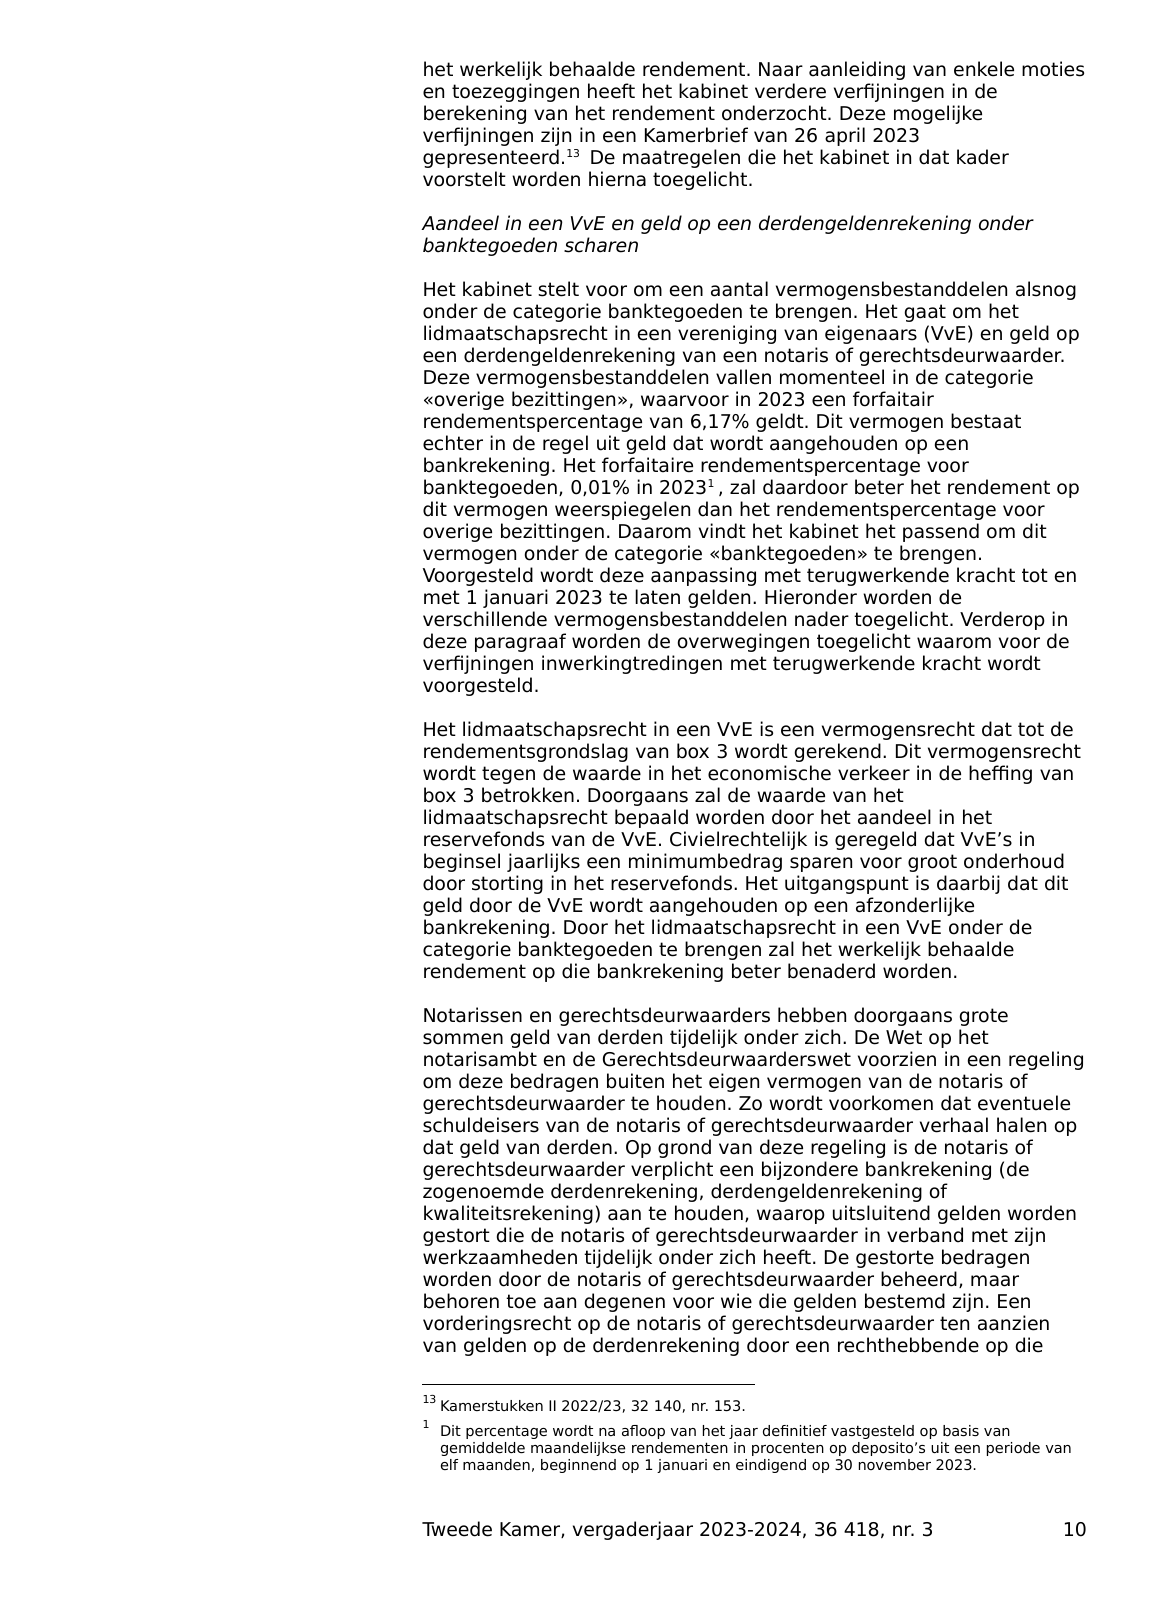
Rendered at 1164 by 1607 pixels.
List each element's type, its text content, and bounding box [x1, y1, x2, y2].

text het werkelijk behaalde rendement. Naar aanleiding van enkele moties en toezeggingen heeft het kabinet verdere verfijningen in de berekening van het rendement onderzocht. Deze mogelijke verfijningen zijn in een Kamerbrief van 26 april 2023 gepresenteerd. De maatregelen die het kabinet in dat kader voorstelt worden hierna toegelicht. [422, 59, 1087, 191]
text Notarissen en gerechtsdeurwaarders hebben doorgaans grote sommen geld van derden tijdelijk onder zich. De Wet op het notarisambt en de Gerechtsdeurwaarderswet voorzien in een regeling om deze bedragen buiten het eigen vermogen van de notaris of gerechtsdeurwaarder te houden. Zo wordt voorkomen dat eventuele schuldeisers van de notaris of gerechtsdeurwaarder verhaal halen op dat geld van derden. Op grond van deze regeling is de notaris of gerechtsdeurwaarder verplicht een bijzondere bankrekening (de zogenoemde derdenrekening, derdengeldenrekening of kwaliteitsrekening) aan te houden, waarop uitsluitend gelden worden gestort die de notaris of gerechtsdeurwaarder in verband met zijn werkzaamheden tijdelijk onder zich heeft. De gestorte bedragen worden door de notaris of gerechtsdeurwaarder beheerd, maar behoren toe aan degenen voor wie die gelden bestemd zijn. Een vorderingsrecht op de notaris of gerechtsdeurwaarder ten aanzien van gelden op de derdenrekening door een rechthebbende op die [422, 1005, 1087, 1357]
text Het lidmaatschapsrecht in een VvE is een vermogensrecht dat tot de rendementsgrondslag van box 3 wordt gerekend. Dit vermogensrecht wordt tegen de waarde in het economische verkeer in de heffing van box 3 betrokken. Doorgaans zal de waarde van het lidmaatschapsrecht bepaald worden door het aandeel in het reservefonds van de VvE. Civielrechtelijk is geregeld dat VvE’s in beginsel jaarlijks een minimumbedrag sparen voor groot onderhoud door storting in het reservefonds. Het uitgangspunt is daarbij dat dit geld door de VvE wordt aangehouden op een afzonderlijke bankrekening. Door het lidmaatschapsrecht in een VvE onder de categorie banktegoeden te brengen zal het werkelijk behaalde rendement op die bankrekening beter benaderd worden. [422, 719, 1087, 983]
subtitle Aandeel in een VvE en geld op een derdengeldenrekening onder banktegoeden scharen [422, 213, 1087, 257]
text Kamerstukken II 2022/23, 32 140, nr. 153. [422, 1393, 1087, 1416]
text Dit percentage wordt na afloop van het jaar definitief vastgesteld op basis van gemiddelde maandelijkse rendementen in procenten op deposito’s uit een periode van elf maanden, beginnend op 1 januari en eindigend op 30 november 2023. [422, 1418, 1087, 1474]
text Het kabinet stelt voor om een aantal vermogensbestanddelen alsnog onder de categorie banktegoeden te brengen. Het gaat om het lidmaatschapsrecht in een vereniging van eigenaars (VvE) en geld op een derdengeldenrekening van een notaris of gerechtsdeurwaarder. Deze vermogensbestanddelen vallen momenteel in de categorie «overige bezittingen», waarvoor in 2023 een forfaitair rendementspercentage van 6,17% geldt. Dit vermogen bestaat echter in de regel uit geld dat wordt aangehouden op een bankrekening. Het forfaitaire rendementspercentage voor banktegoeden, 0,01% in 2023, zal daardoor beter het rendement op dit vermogen weerspiegelen dan het rendementspercentage voor overige bezittingen. Daarom vindt het kabinet het passend om dit vermogen onder de categorie «banktegoeden» te brengen. Voorgesteld wordt deze aanpassing met terugwerkende kracht tot en met 1 januari 2023 te laten gelden. Hieronder worden de verschillende vermogensbestanddelen nader toegelicht. Verderop in deze paragraaf worden de overwegingen toegelicht waarom voor de verfijningen inwerkingtredingen met terugwerkende kracht wordt voorgesteld. [422, 279, 1087, 697]
